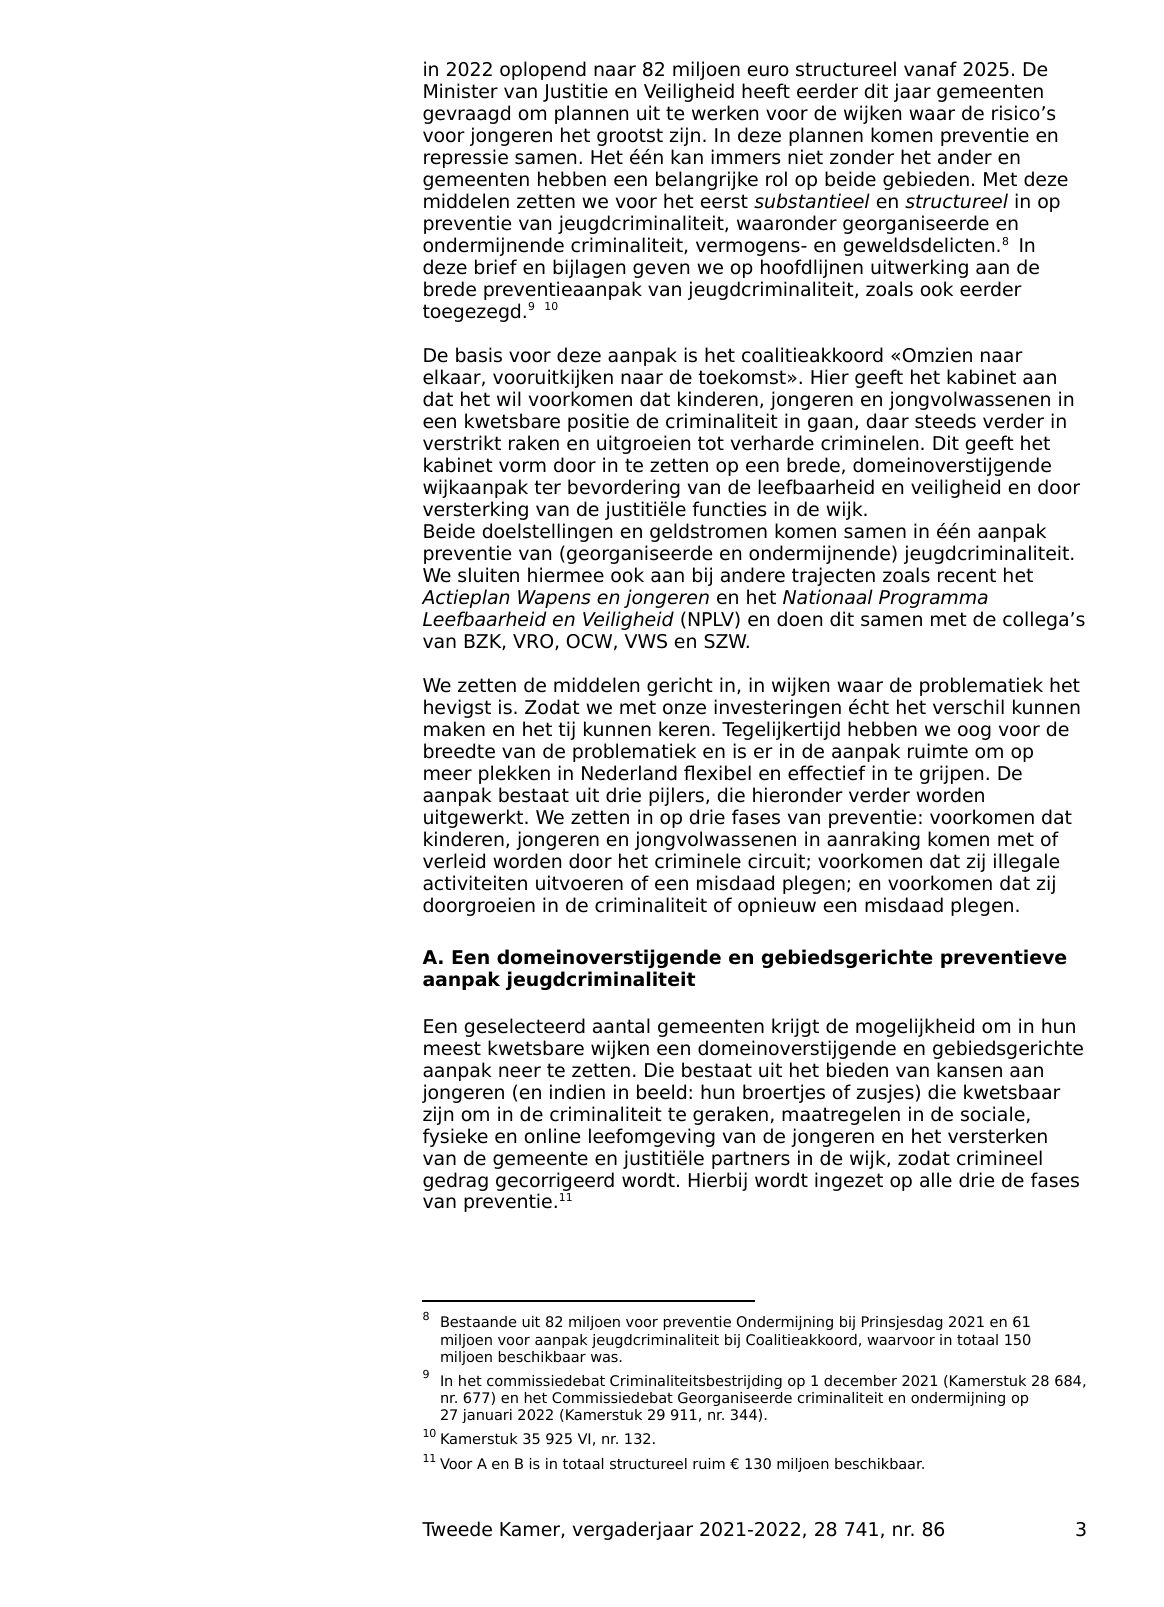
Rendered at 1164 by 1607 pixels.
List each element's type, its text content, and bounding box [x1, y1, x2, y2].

text Bestaande uit 82 miljoen voor preventie Ondermijning bij Prinsjesdag 2021 en 61 miljoen voor aanpak jeugdcriminaliteit bij Coalitieakkoord, waarvoor in totaal 150 miljoen beschikbaar was. [422, 1310, 1087, 1366]
subtitle A. Een domeinoverstijgende en gebiedsgerichte preventieve aanpak jeugdcriminaliteit [422, 947, 1087, 991]
text Voor A en B is in totaal structureel ruim € 130 miljoen beschikbaar. [422, 1452, 1087, 1474]
text in 2022 oplopend naar 82 miljoen euro structureel vanaf 2025. De Minister van Justitie en Veiligheid heeft eerder dit jaar gemeenten gevraagd om plannen uit te werken voor de wijken waar de risico’s voor jongeren het grootst zijn. In deze plannen komen preventie en repressie samen. Het één kan immers niet zonder het ander en gemeenten hebben een belangrijke rol op beide gebieden. Met deze middelen zetten we voor het eerst substantieel en structureel in op preventie van jeugdcriminaliteit, waaronder georganiseerde en ondermijnende criminaliteit, vermogens- en geweldsdelicten. In deze brief en bijlagen geven we op hoofdlijnen uitwerking aan de brede preventieaanpak van jeugdcriminaliteit, zoals ook eerder toegezegd. [422, 59, 1087, 323]
text We zetten de middelen gericht in, in wijken waar de problematiek het hevigst is. Zodat we met onze investeringen écht het verschil kunnen maken en het tij kunnen keren. Tegelijkertijd hebben we oog voor de breedte van de problematiek en is er in de aanpak ruimte om op meer plekken in Nederland flexibel en effectief in te grijpen. De aanpak bestaat uit drie pijlers, die hieronder verder worden uitgewerkt. We zetten in op drie fases van preventie: voorkomen dat kinderen, jongeren en jongvolwassenen in aanraking komen met of verleid worden door het criminele circuit; voorkomen dat zij illegale activiteiten uitvoeren of een misdaad plegen; en voorkomen dat zij doorgroeien in de criminaliteit of opnieuw een misdaad plegen. [422, 675, 1087, 917]
text In het commissiedebat Criminaliteitsbestrijding op 1 december 2021 (Kamerstuk 28 684, nr. 677) en het Commissiedebat Georganiseerde criminaliteit en ondermijning op 27 januari 2022 (Kamerstuk 29 911, nr. 344). [422, 1368, 1087, 1424]
text Beide doelstellingen en geldstromen komen samen in één aanpak preventie van (georganiseerde en ondermijnende) jeugdcriminaliteit. We sluiten hiermee ook aan bij andere trajecten zoals recent het Actieplan Wapens en jongeren en het Nationaal Programma Leefbaarheid en Veiligheid (NPLV) en doen dit samen met de collega’s van BZK, VRO, OCW, VWS en SZW. [422, 521, 1087, 653]
text De basis voor deze aanpak is het coalitieakkoord «Omzien naar elkaar, vooruitkijken naar de toekomst». Hier geeft het kabinet aan dat het wil voorkomen dat kinderen, jongeren en jongvolwassenen in een kwetsbare positie de criminaliteit in gaan, daar steeds verder in verstrikt raken en uitgroeien tot verharde criminelen. Dit geeft het kabinet vorm door in te zetten op een brede, domeinoverstijgende wijkaanpak ter bevordering van de leefbaarheid en veiligheid en door versterking van de justitiële functies in de wijk. [422, 345, 1087, 521]
text Kamerstuk 35 925 VI, nr. 132. [422, 1427, 1087, 1449]
text Een geselecteerd aantal gemeenten krijgt de mogelijkheid om in hun meest kwetsbare wijken een domeinoverstijgende en gebiedsgerichte aanpak neer te zetten. Die bestaat uit het bieden van kansen aan jongeren (en indien in beeld: hun broertjes of zusjes) die kwetsbaar zijn om in de criminaliteit te geraken, maatregelen in de sociale, fysieke en online leefomgeving van de jongeren en het versterken van de gemeente en justitiële partners in de wijk, zodat crimineel gedrag gecorrigeerd wordt. Hierbij wordt ingezet op alle drie de fases van preventie. [422, 1016, 1087, 1213]
